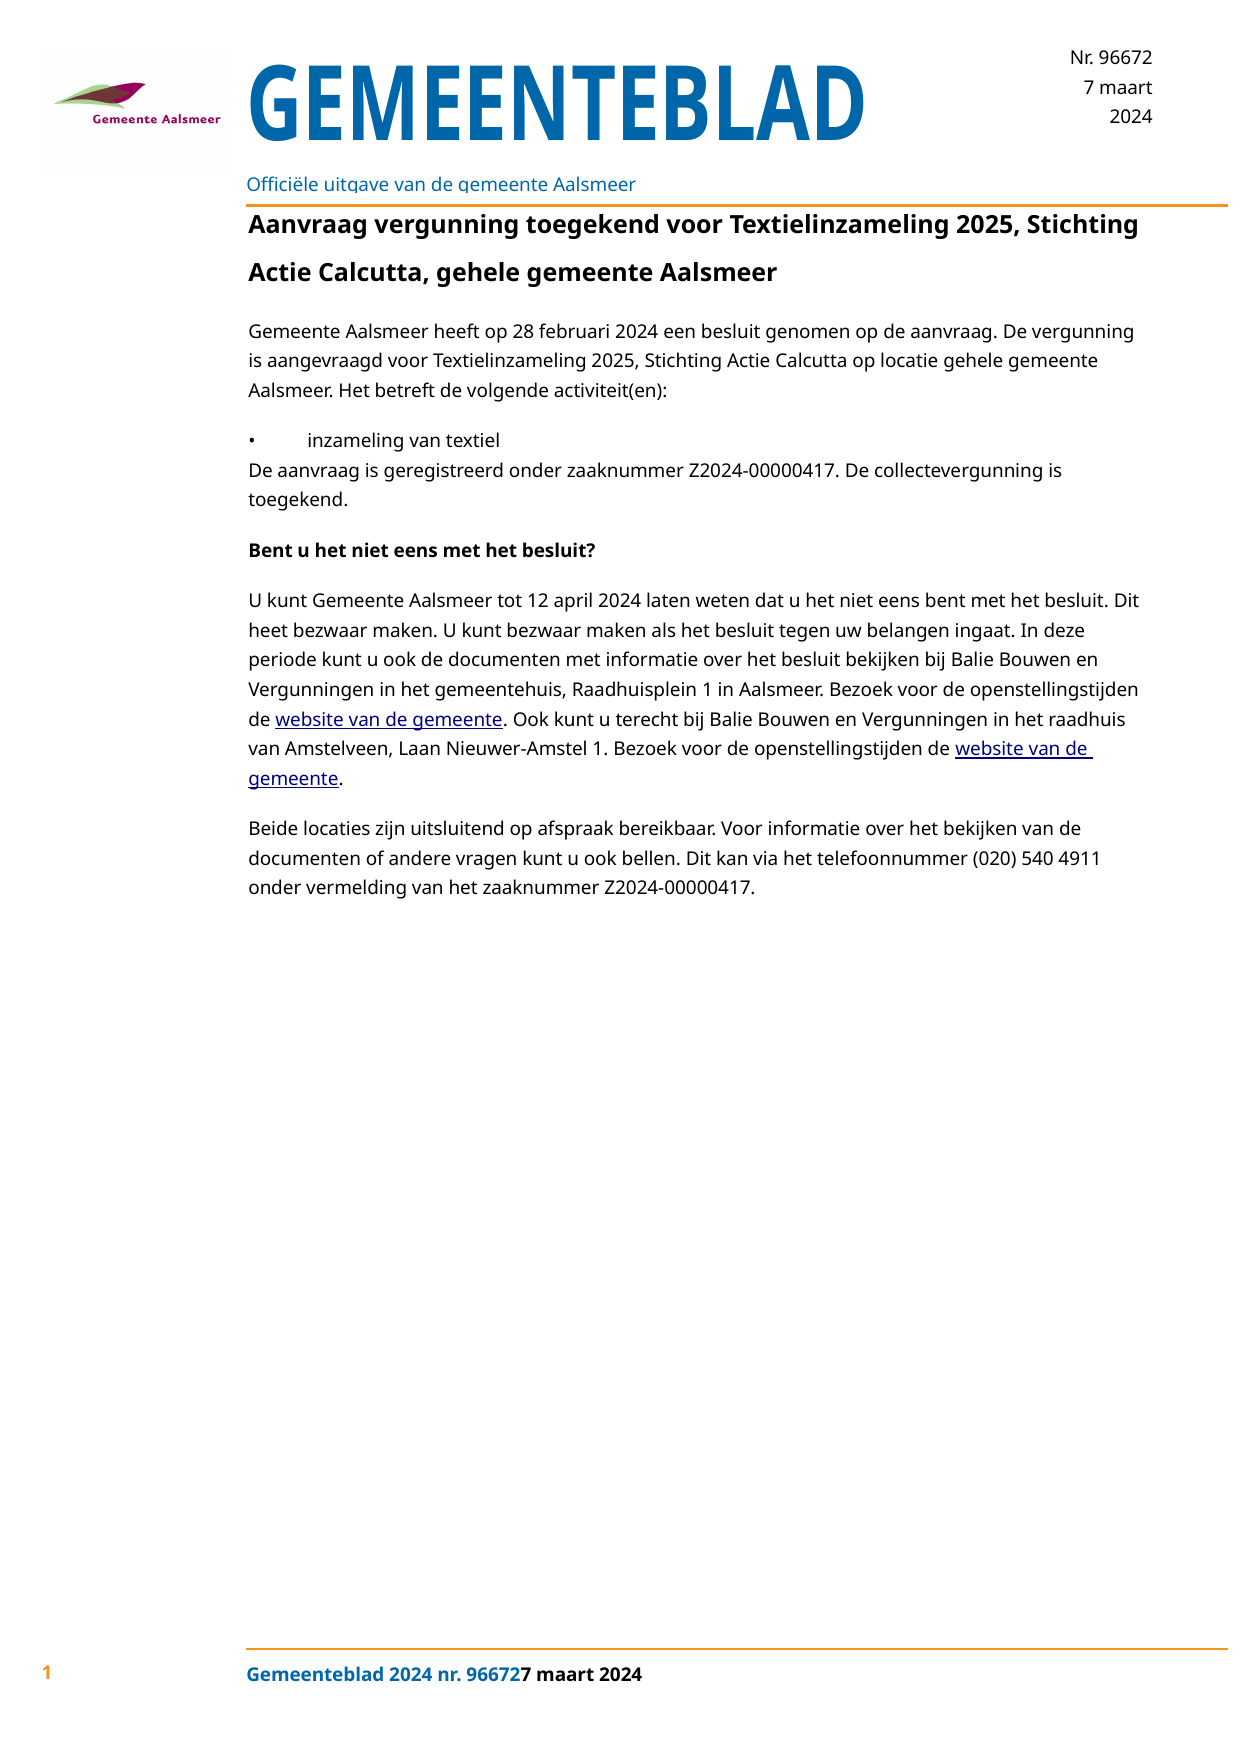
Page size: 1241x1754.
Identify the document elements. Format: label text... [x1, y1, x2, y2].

text Gemeente Aalsmeer heeft op 28 februari 2024 een besluit genomen op de aanvraag. De vergunning is aangevraagd voor Textielinzameling 2025, Stichting Actie Calcutta op locatie gehele gemeente Aalsmeer. Het betreft de volgende activiteit(en): [248, 318, 1152, 403]
text Aanvraag vergunning toegekend voor Textielinzameling 2025, Stichting Actie Calcutta, gehele gemeente Aalsmeer [248, 207, 1152, 288]
text U kunt Gemeente Aalsmeer tot 12 april 2024 laten weten dat u het niet eens bent met het besluit. Dit heet bezwaar maken. U kunt bezwaar maken als het besluit tegen uw belangen ingaat. In deze periode kunt u ook de documenten met informatie over het besluit bekijken bij Balie Bouwen en Vergunningen in het gemeentehuis, Raadhuisplein 1 in Aalsmeer. Bezoek voor de openstellingstijden de website van de gemeente. Ook kunt u terecht bij Balie Bouwen en Vergunningen in het raadhuis van Amstelveen, Laan Nieuwer-Amstel 1. Bezoek voor de openstellingstijden de website van de gemeente. [248, 587, 1152, 791]
list inzameling van textiel [248, 427, 1152, 453]
text Bent u het niet eens met het besluit? [248, 537, 1152, 563]
picture [41, 47, 231, 172]
text Beide locaties zijn uitsluitend op afspraak bereikbaar. Voor informatie over het bekijken van de documenten of andere vragen kunt u ook bellen. Dit kan via het telefoonnummer (020) 540 4911 onder vermelding van het zaaknummer Z2024-00000417. [248, 815, 1152, 900]
text De aanvraag is geregistreerd onder zaaknummer Z2024-00000417. De collectevergunning is toegekend. [248, 457, 1152, 512]
